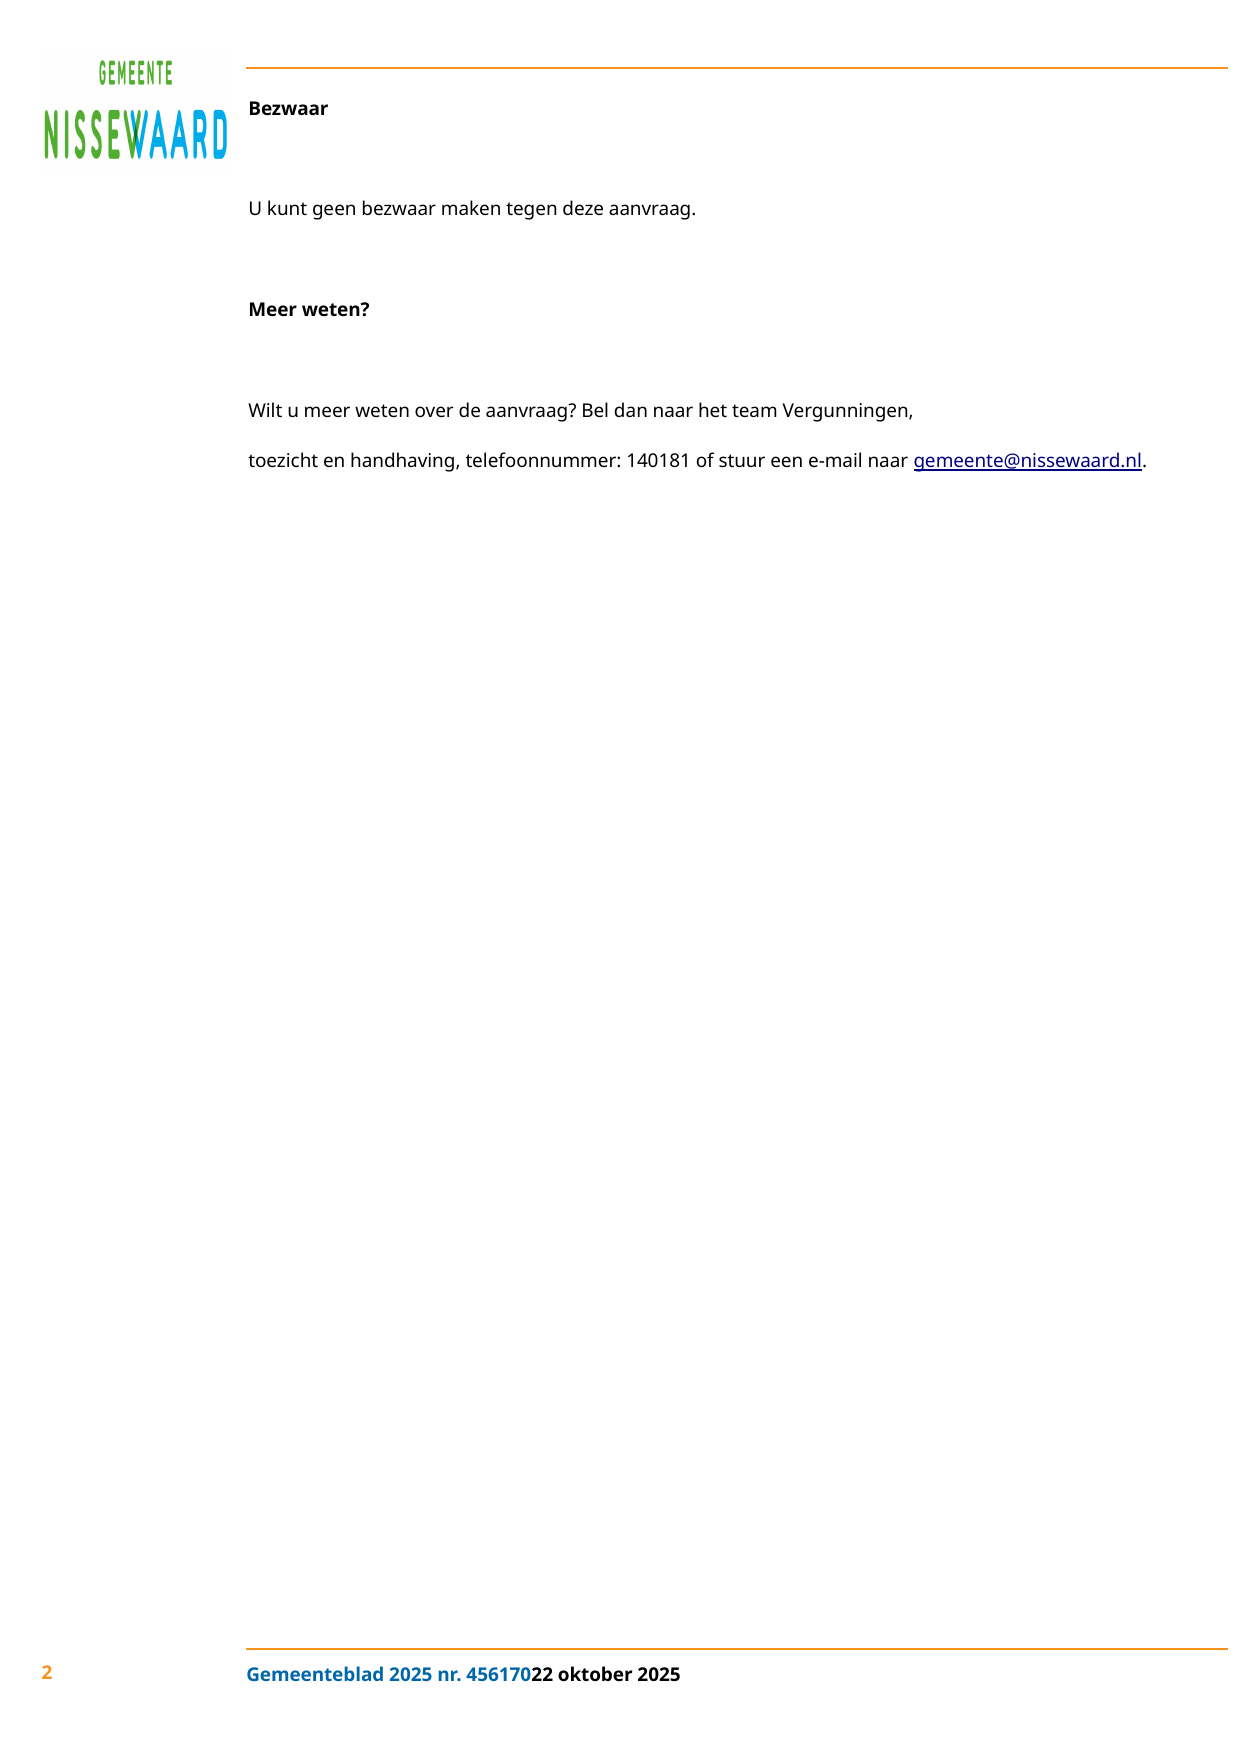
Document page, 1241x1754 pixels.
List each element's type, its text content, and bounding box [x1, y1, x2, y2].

picture [41, 47, 231, 172]
text Meer weten? [248, 296, 1152, 322]
text toezicht en handhaving, telefoonnummer: 140181 of stuur een e-mail naar gemeente@nissewaard.nl. [248, 448, 1152, 473]
text U kunt geen bezwaar maken tegen deze aanvraag. [248, 196, 1152, 221]
text Bezwaar [248, 95, 1152, 121]
text Wilt u meer weten over de aanvraag? Bel dan naar het team Vergunningen, [248, 397, 1152, 423]
